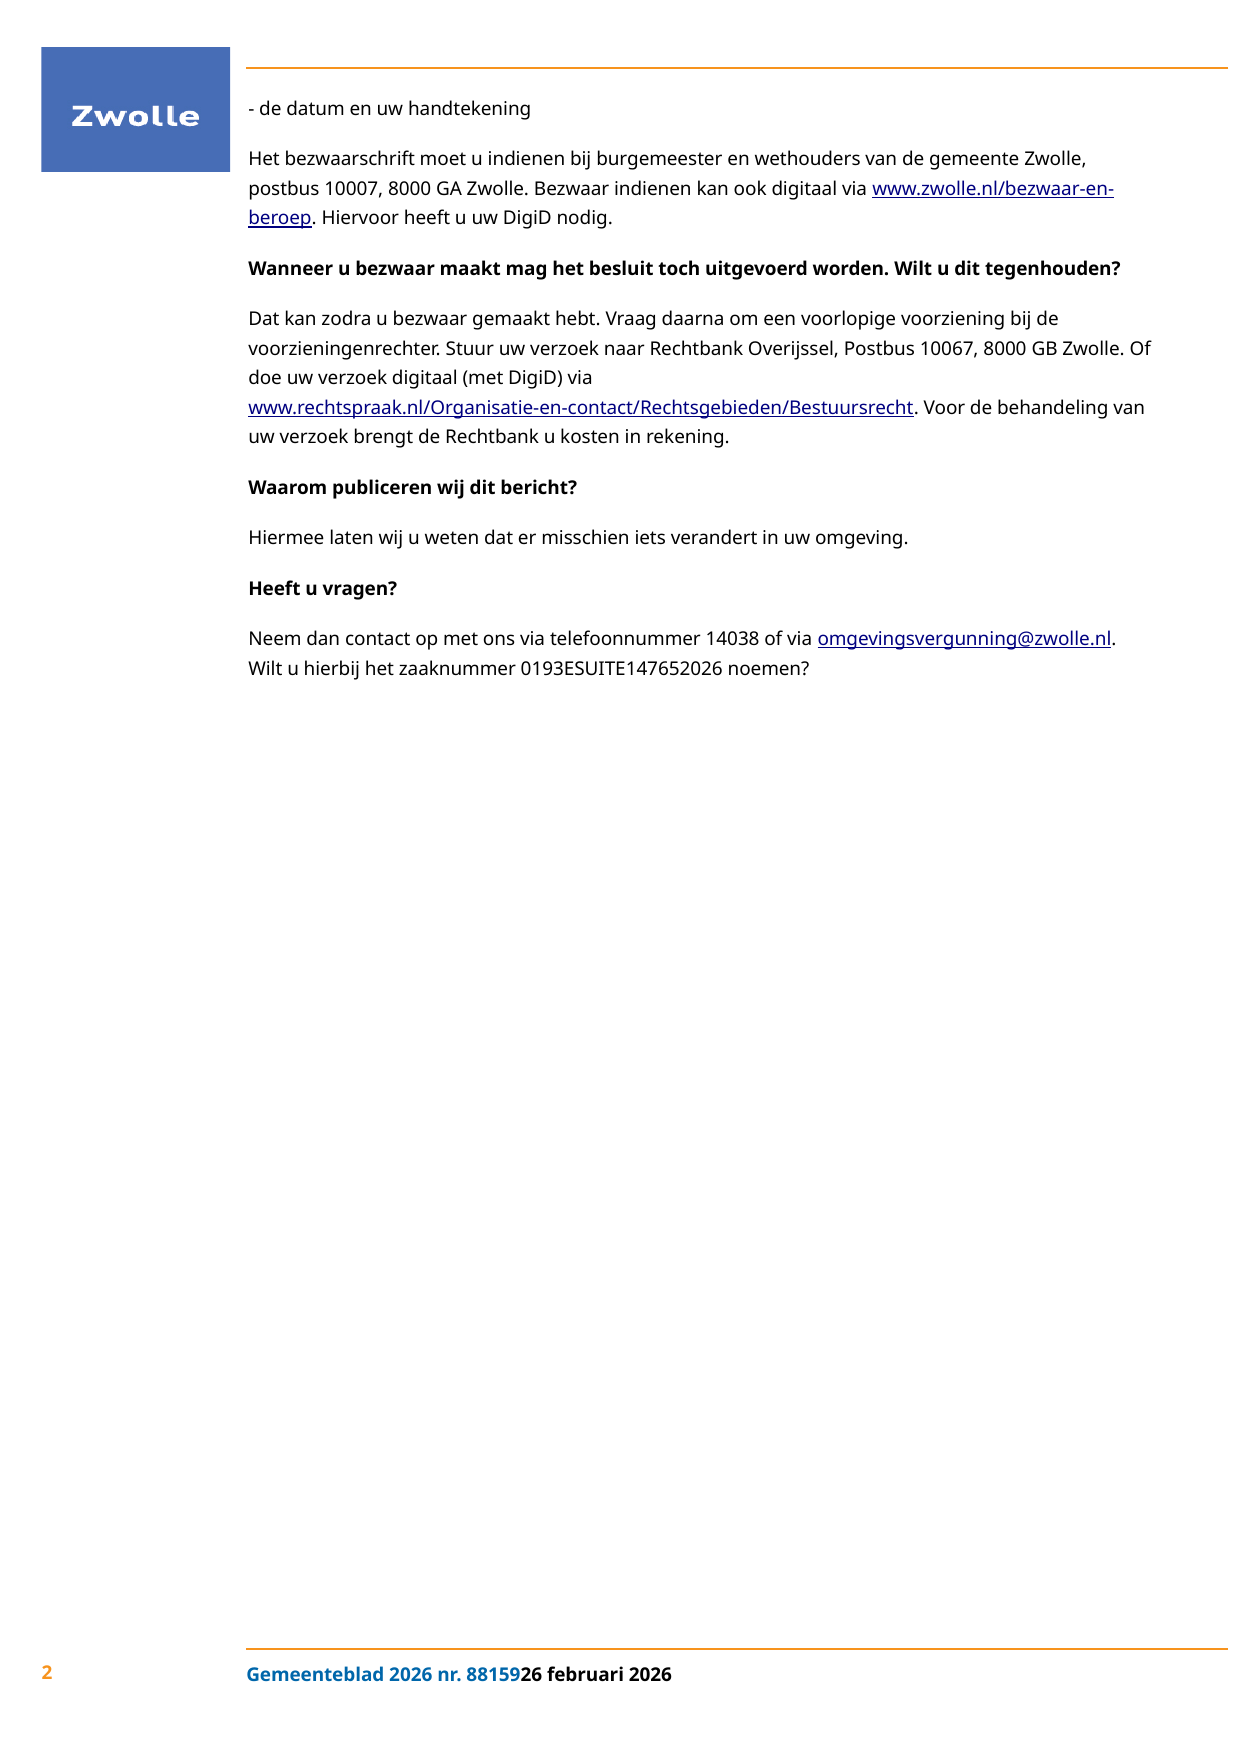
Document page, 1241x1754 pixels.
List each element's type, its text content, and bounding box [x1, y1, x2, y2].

text Het bezwaarschrift moet u indienen bij burgemeester en wethouders van de gemeente Zwolle, postbus 10007, 8000 GA Zwolle. Bezwaar indienen kan ook digitaal via www.zwolle.nl/bezwaar-en-beroep. Hiervoor heeft u uw DigiD nodig. [248, 145, 1152, 230]
picture [41, 47, 231, 172]
text - de datum en uw handtekening [248, 95, 1152, 121]
text Hiermee laten wij u weten dat er misschien iets verandert in uw omgeving. [248, 524, 1152, 550]
text Neem dan contact op met ons via telefoonnummer 14038 of via omgevingsvergunning@zwolle.nl. Wilt u hierbij het zaaknummer 0193ESUITE147652026 noemen? [248, 625, 1152, 681]
text Dat kan zodra u bezwaar gemaakt hebt. Vraag daarna om een voorlopige voorziening bij de voorzieningenrechter. Stuur uw verzoek naar Rechtbank Overijssel, Postbus 10067, 8000 GB Zwolle. Of doe uw verzoek digitaal (met DigiD) via www.rechtspraak.nl/Organisatie-en-contact/Rechtsgebieden/Bestuursrecht. Voor de behandeling van uw verzoek brengt de Rechtbank u kosten in rekening. [248, 305, 1152, 449]
text Waarom publiceren wij dit bericht? [248, 474, 1152, 500]
text Wanneer u bezwaar maakt mag het besluit toch uitgevoerd worden. Wilt u dit tegenhouden? [248, 255, 1152, 281]
text Heeft u vragen? [248, 575, 1152, 601]
